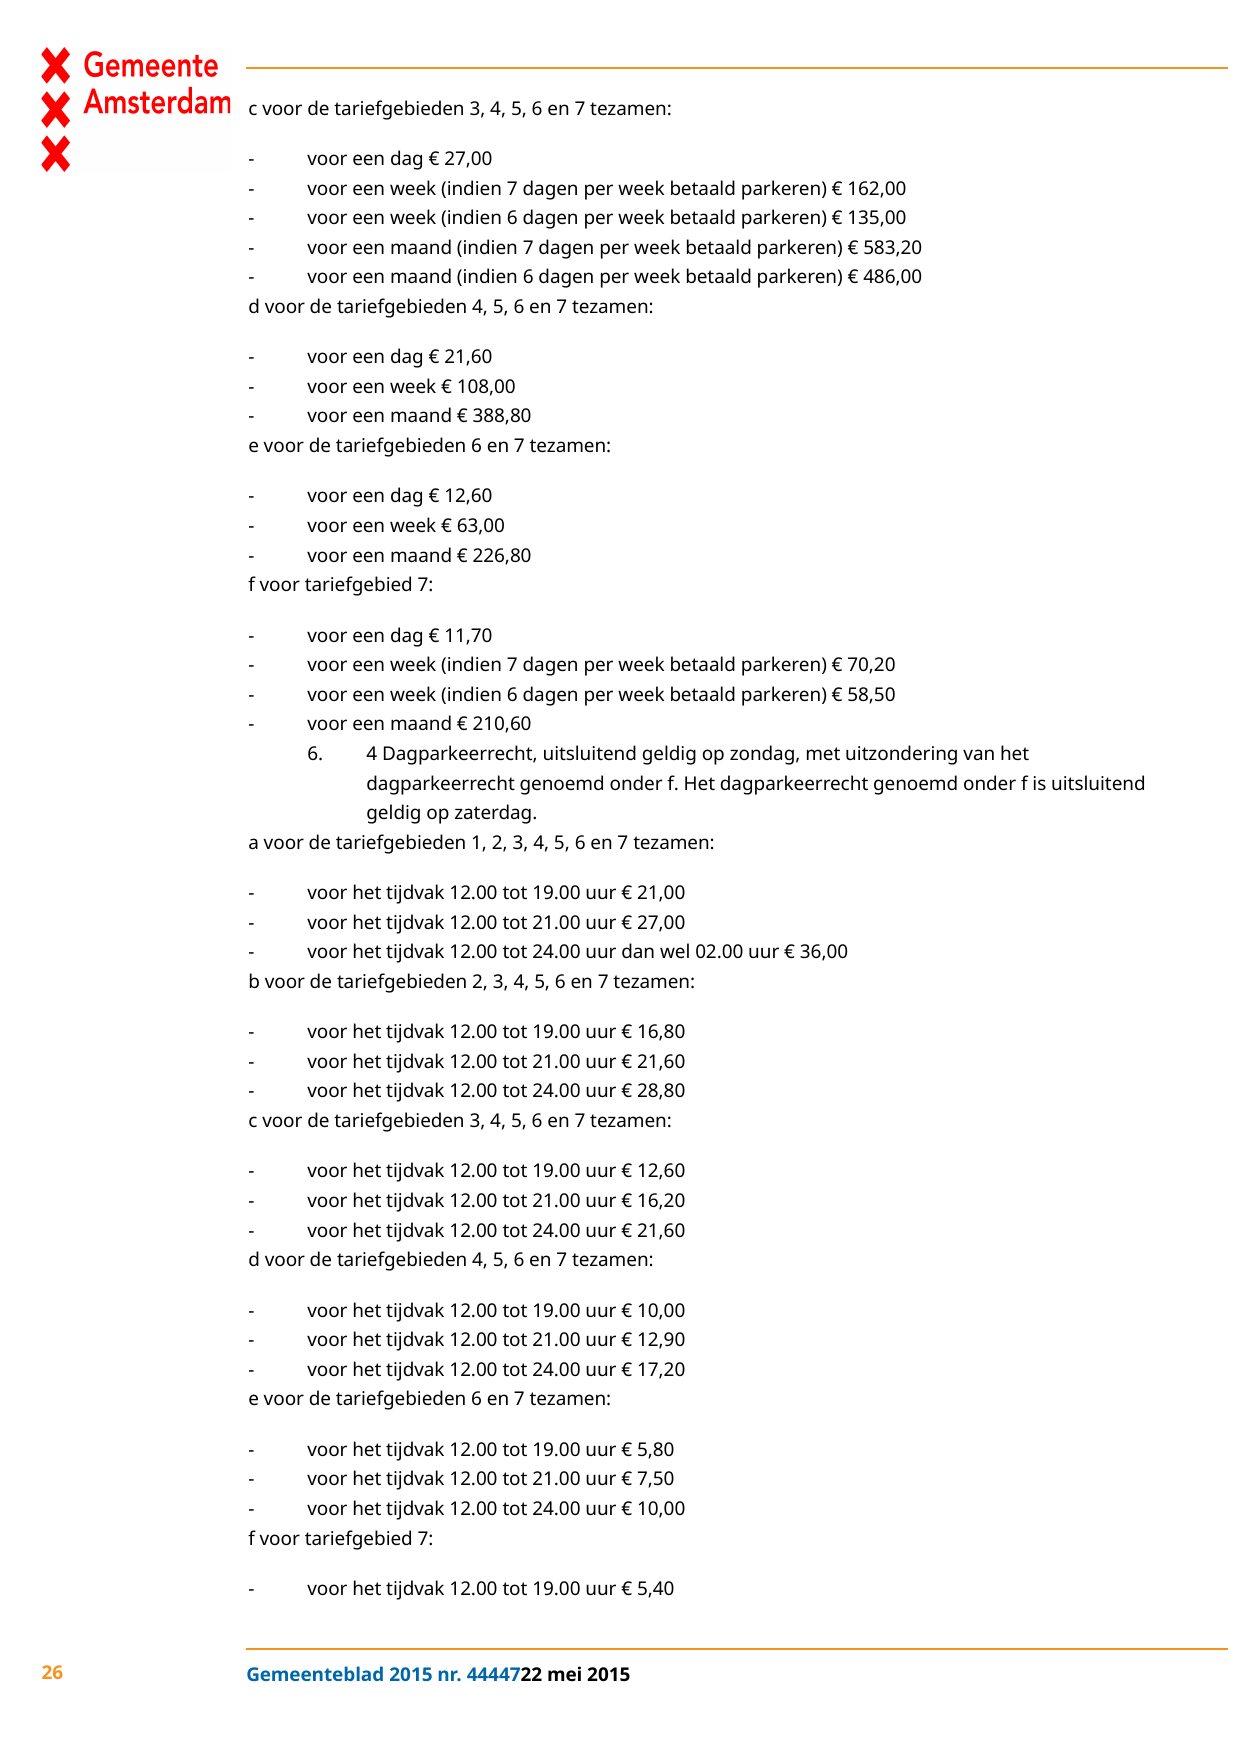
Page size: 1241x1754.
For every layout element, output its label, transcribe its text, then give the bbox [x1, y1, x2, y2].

list voor een week € 63,00 [248, 512, 1152, 538]
text d voor de tariefgebieden 4, 5, 6 en 7 tezamen: [248, 1246, 1152, 1272]
list voor een dag € 11,70 [248, 622, 1152, 648]
list voor een dag € 12,60 [248, 483, 1152, 508]
list voor een maand (indien 6 dagen per week betaald parkeren) € 486,00 [248, 263, 1152, 289]
list voor het tijdvak 12.00 tot 21.00 uur € 27,00 [248, 909, 1152, 935]
list voor een maand € 210,60 [248, 711, 1152, 736]
list voor het tijdvak 12.00 tot 24.00 uur dan wel 02.00 uur € 36,00 [248, 938, 1152, 964]
list voor een maand € 226,80 [248, 542, 1152, 568]
list voor het tijdvak 12.00 tot 24.00 uur € 21,60 [248, 1217, 1152, 1243]
list voor het tijdvak 12.00 tot 21.00 uur € 21,60 [248, 1048, 1152, 1074]
list voor een maand € 388,80 [248, 403, 1152, 428]
picture [41, 47, 231, 172]
list voor een week (indien 6 dagen per week betaald parkeren) € 58,50 [248, 681, 1152, 707]
text b voor de tariefgebieden 2, 3, 4, 5, 6 en 7 tezamen: [248, 968, 1152, 994]
list voor het tijdvak 12.00 tot 24.00 uur € 28,80 [248, 1078, 1152, 1103]
text c voor de tariefgebieden 3, 4, 5, 6 en 7 tezamen: [248, 95, 1152, 121]
text a voor de tariefgebieden 1, 2, 3, 4, 5, 6 en 7 tezamen: [248, 829, 1152, 855]
list voor het tijdvak 12.00 tot 21.00 uur € 7,50 [248, 1466, 1152, 1491]
list voor een maand (indien 7 dagen per week betaald parkeren) € 583,20 [248, 234, 1152, 260]
text f voor tariefgebied 7: [248, 571, 1152, 597]
list voor het tijdvak 12.00 tot 19.00 uur € 16,80 [248, 1018, 1152, 1044]
text d voor de tariefgebieden 4, 5, 6 en 7 tezamen: [248, 293, 1152, 319]
list voor het tijdvak 12.00 tot 19.00 uur € 5,80 [248, 1436, 1152, 1462]
list voor een dag € 21,60 [248, 343, 1152, 369]
list voor een dag € 27,00 [248, 145, 1152, 171]
list voor een week € 108,00 [248, 373, 1152, 399]
text f voor tariefgebied 7: [248, 1525, 1152, 1551]
list voor het tijdvak 12.00 tot 19.00 uur € 5,40 [248, 1575, 1152, 1601]
list voor het tijdvak 12.00 tot 21.00 uur € 16,20 [248, 1187, 1152, 1213]
list voor het tijdvak 12.00 tot 19.00 uur € 21,00 [248, 879, 1152, 905]
list voor een week (indien 7 dagen per week betaald parkeren) € 70,20 [248, 651, 1152, 677]
list 4 Dagparkeerrecht, uitsluitend geldig op zondag, met uitzondering van het dagparkeerrecht genoemd onder f. Het dagparkeerrecht genoemd onder f is uitsluitend geldig op zaterdag. [307, 740, 1152, 825]
list voor het tijdvak 12.00 tot 24.00 uur € 17,20 [248, 1356, 1152, 1382]
list voor het tijdvak 12.00 tot 19.00 uur € 10,00 [248, 1297, 1152, 1323]
list voor een week (indien 7 dagen per week betaald parkeren) € 162,00 [248, 175, 1152, 201]
text e voor de tariefgebieden 6 en 7 tezamen: [248, 1386, 1152, 1411]
list voor het tijdvak 12.00 tot 21.00 uur € 12,90 [248, 1326, 1152, 1352]
text e voor de tariefgebieden 6 en 7 tezamen: [248, 432, 1152, 458]
list voor een week (indien 6 dagen per week betaald parkeren) € 135,00 [248, 204, 1152, 230]
text c voor de tariefgebieden 3, 4, 5, 6 en 7 tezamen: [248, 1107, 1152, 1133]
list voor het tijdvak 12.00 tot 19.00 uur € 12,60 [248, 1158, 1152, 1183]
list voor het tijdvak 12.00 tot 24.00 uur € 10,00 [248, 1495, 1152, 1521]
